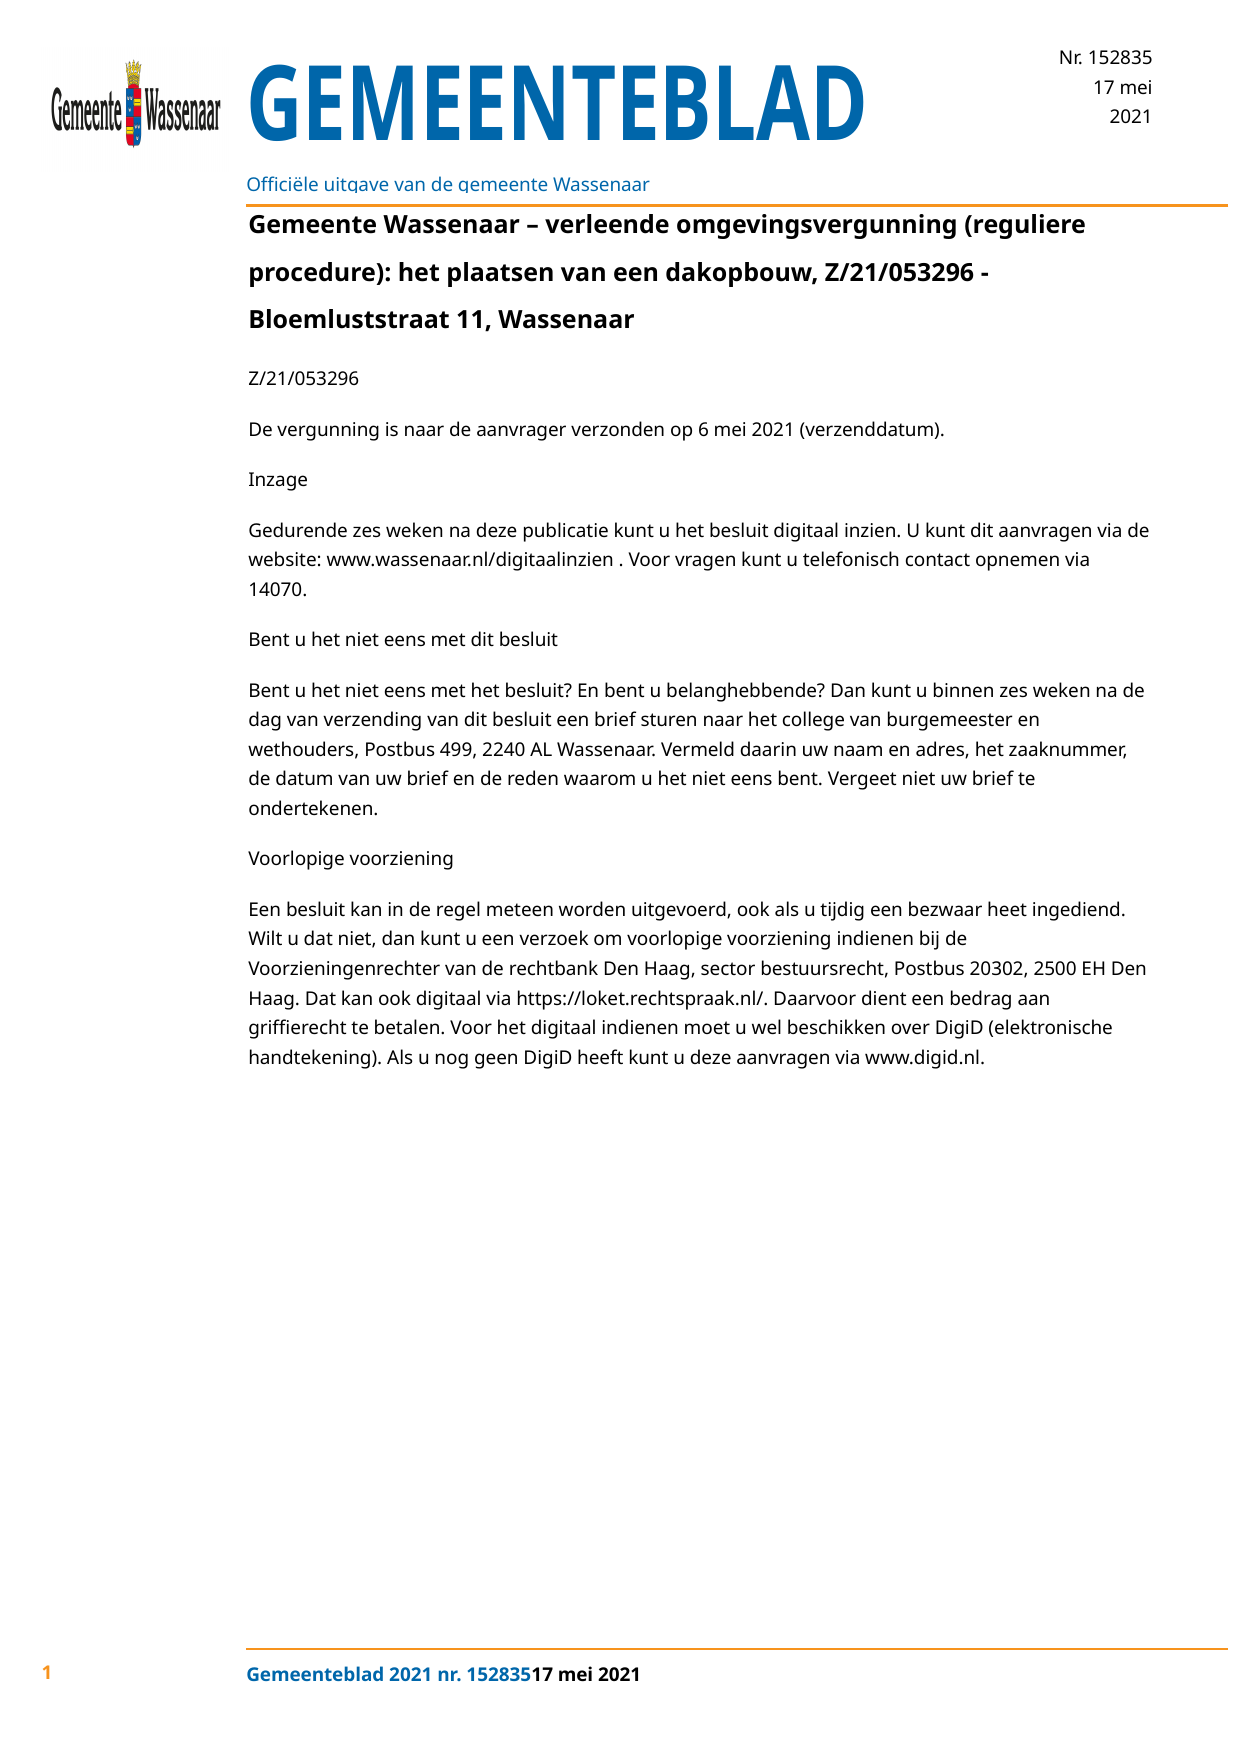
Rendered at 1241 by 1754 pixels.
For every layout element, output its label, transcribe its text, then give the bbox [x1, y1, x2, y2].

text Inzage [248, 466, 1152, 492]
text Een besluit kan in de regel meteen worden uitgevoerd, ook als u tijdig een bezwaar heet ingediend. Wilt u dat niet, dan kunt u een verzoek om voorlopige voorziening indienen bij de Voorzieningenrechter van de rechtbank Den Haag, sector bestuursrecht, Postbus 20302, 2500 EH Den Haag. Dat kan ook digitaal via https://loket.rechtspraak.nl/. Daarvoor dient een bedrag aan griffierecht te betalen. Voor het digitaal indienen moet u wel beschikken over DigiD (elektronische handtekening). Als u nog geen DigiD heeft kunt u deze aanvragen via www.digid.nl. [248, 896, 1152, 1069]
text Bent u het niet eens met het besluit? En bent u belanghebbende? Dan kunt u binnen zes weken na de dag van verzending van dit besluit een brief sturen naar het college van burgemeester en wethouders, Postbus 499, 2240 AL Wassenaar. Vermeld daarin uw naam en adres, het zaaknummer, de datum van uw brief en de reden waarom u het niet eens bent. Vergeet niet uw brief te ondertekenen. [248, 677, 1152, 821]
text Z/21/053296 [248, 366, 1152, 391]
text Gedurende zes weken na deze publicatie kunt u het besluit digitaal inzien. U kunt dit aanvragen via de website: www.wassenaar.nl/digitaalinzien . Voor vragen kunt u telefonisch contact opnemen via 14070. [248, 517, 1152, 602]
picture [41, 47, 231, 172]
text Gemeente Wassenaar – verleende omgevingsvergunning (reguliere procedure): het plaatsen van een dakopbouw, Z/21/053296 - Bloemluststraat 11, Wassenaar [248, 207, 1152, 336]
text Voorlopige voorziening [248, 846, 1152, 871]
text De vergunning is naar de aanvrager verzonden op 6 mei 2021 (verzenddatum). [248, 416, 1152, 442]
text Bent u het niet eens met dit besluit [248, 626, 1152, 652]
